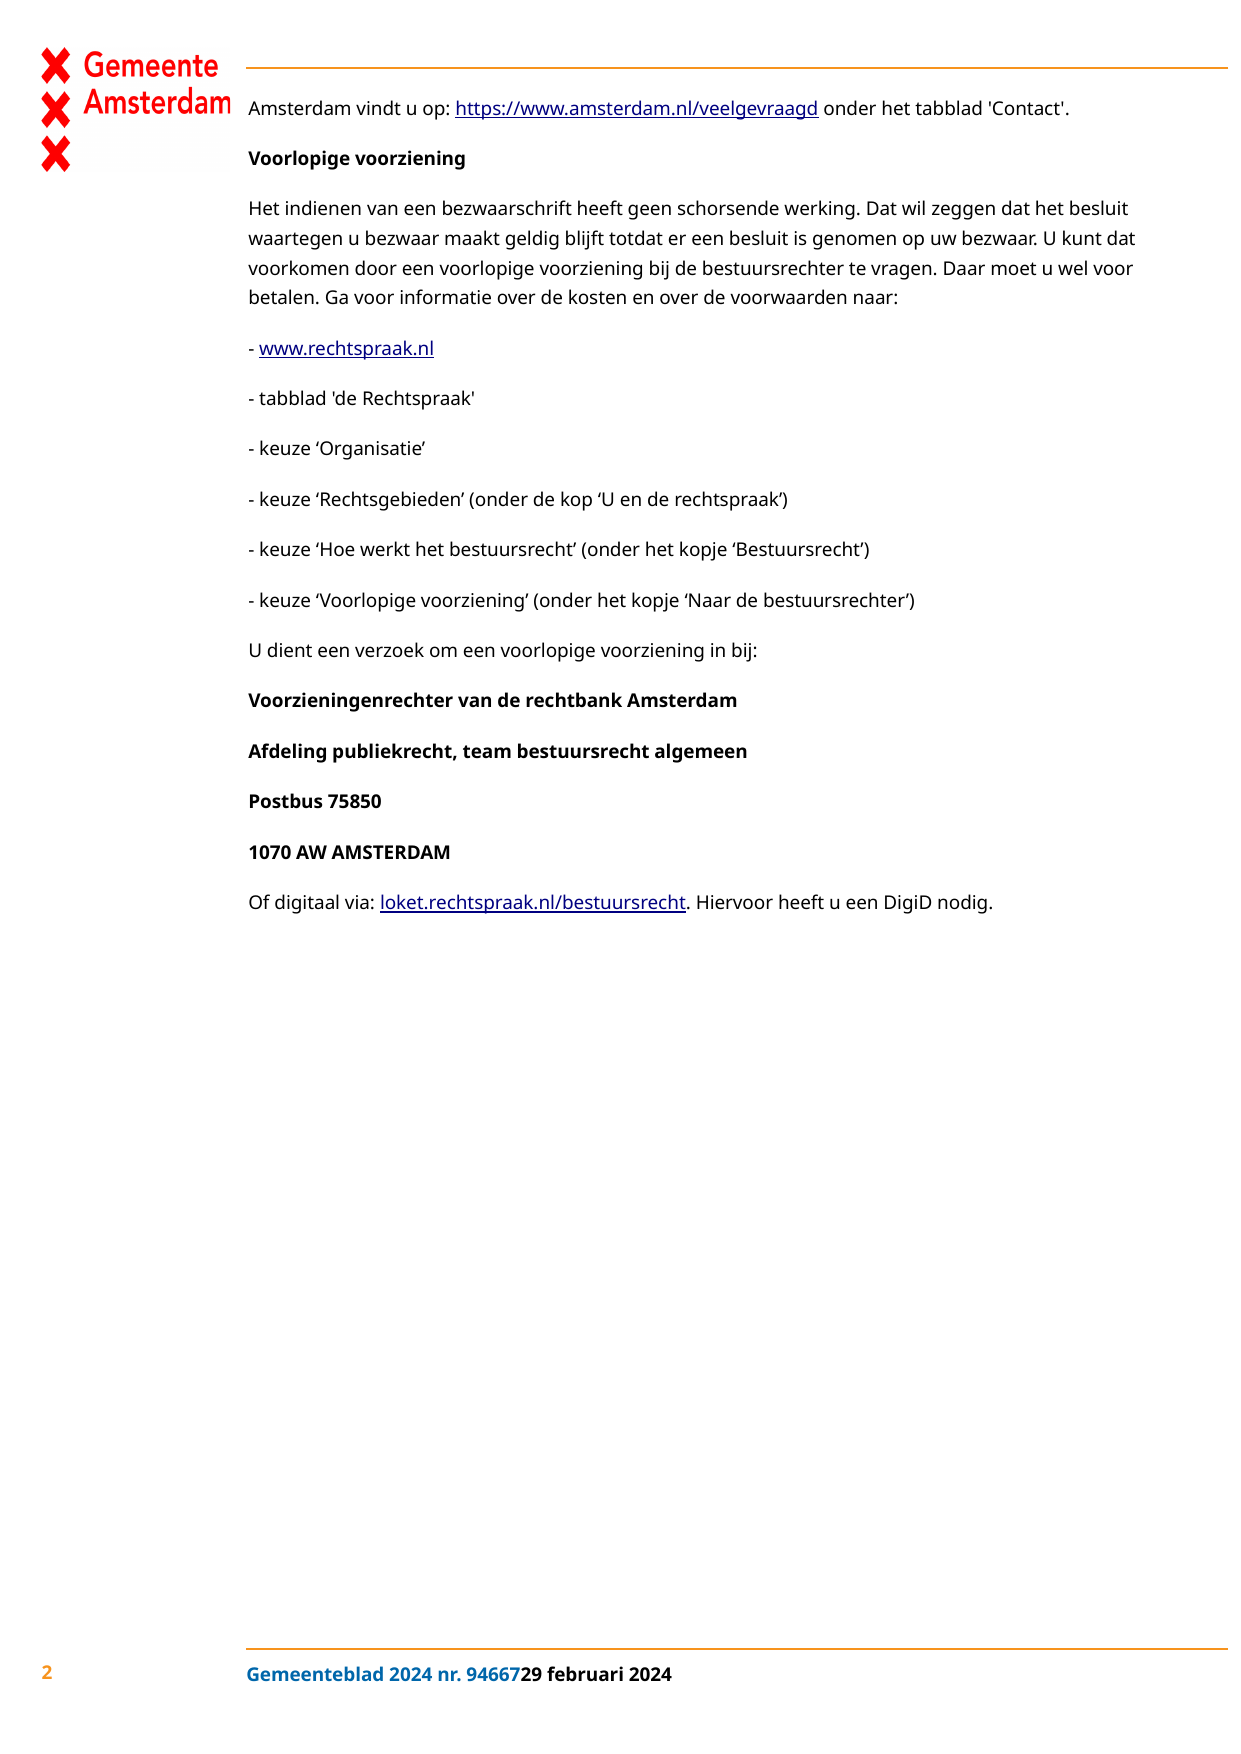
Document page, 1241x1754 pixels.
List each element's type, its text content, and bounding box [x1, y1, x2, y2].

text - keuze ‘Rechtsgebieden’ (onder de kop ‘U en de rechtspraak’) [248, 486, 1152, 512]
text 1070 AW AMSTERDAM [248, 839, 1152, 865]
picture [41, 47, 231, 172]
text - keuze ‘Organisatie’ [248, 436, 1152, 461]
text - tabblad 'de Rechtspraak' [248, 385, 1152, 411]
text Of digitaal via: loket.rechtspraak.nl/bestuursrecht. Hiervoor heeft u een DigiD nodig. [248, 889, 1152, 915]
text - keuze ‘Hoe werkt het bestuursrecht’ (onder het kopje ‘Bestuursrecht’) [248, 536, 1152, 562]
text Het indienen van een bezwaarschrift heeft geen schorsende werking. Dat wil zeggen dat het besluit waartegen u bezwaar maakt geldig blijft totdat er een besluit is genomen op uw bezwaar. U kunt dat voorkomen door een voorlopige voorziening bij de bestuursrechter te vragen. Daar moet u wel voor betalen. Ga voor informatie over de kosten en over de voorwaarden naar: [248, 196, 1152, 310]
text Amsterdam vindt u op: https://www.amsterdam.nl/veelgevraagd onder het tabblad 'Contact'. [248, 95, 1152, 121]
text Voorzieningenrechter van de rechtbank Amsterdam [248, 688, 1152, 713]
text Afdeling publiekrecht, team bestuursrecht algemeen [248, 738, 1152, 764]
text U dient een verzoek om een voorlopige voorziening in bij: [248, 637, 1152, 663]
text Postbus 75850 [248, 788, 1152, 814]
text - keuze ‘Voorlopige voorziening’ (onder het kopje ‘Naar de bestuursrechter’) [248, 587, 1152, 613]
text - www.rechtspraak.nl [248, 335, 1152, 361]
text Voorlopige voorziening [248, 145, 1152, 171]
